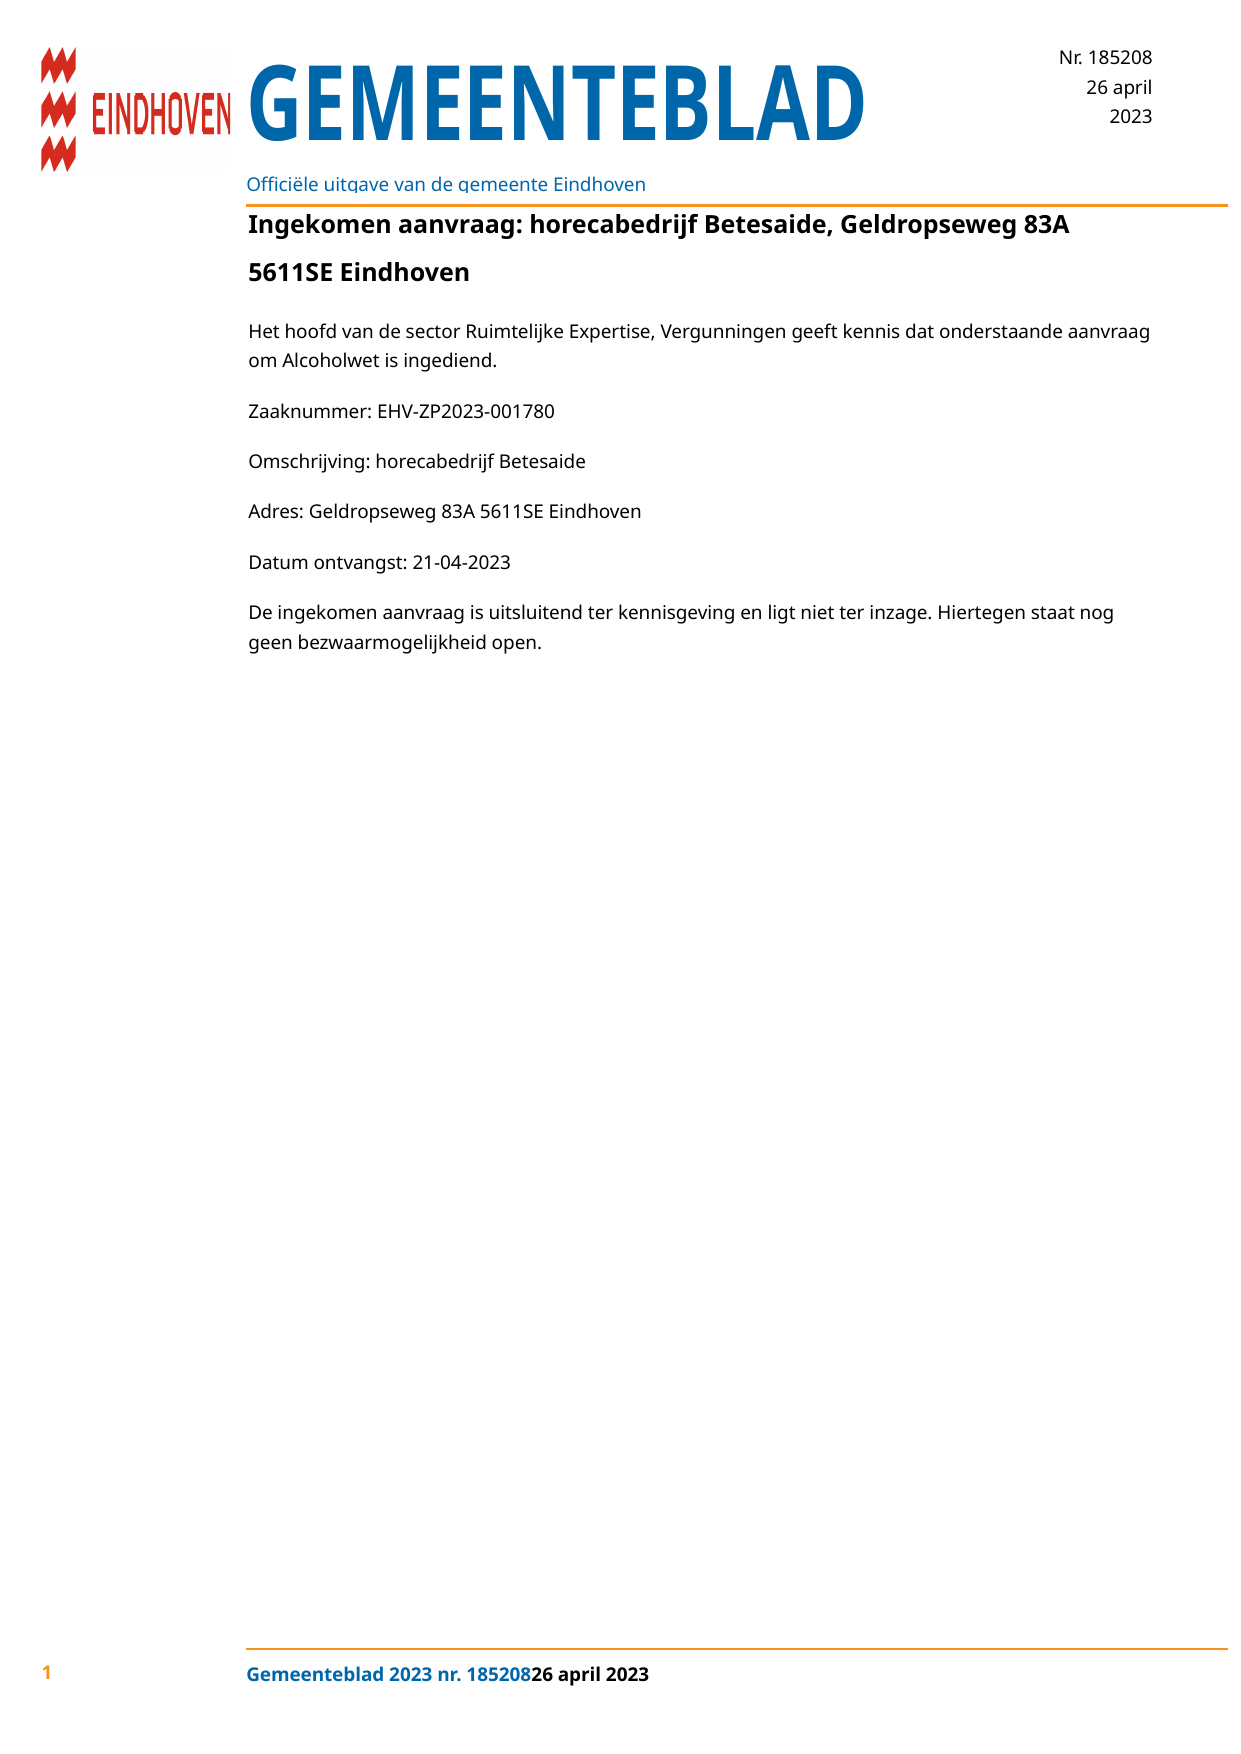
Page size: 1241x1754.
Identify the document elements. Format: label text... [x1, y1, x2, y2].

text Omschrijving: horecabedrijf Betesaide [248, 448, 1152, 474]
text Het hoofd van de sector Ruimtelijke Expertise, Vergunningen geeft kennis dat onderstaande aanvraag om Alcoholwet is ingediend. [248, 318, 1152, 373]
text Adres: Geldropseweg 83A 5611SE Eindhoven [248, 499, 1152, 524]
text Datum ontvangst: 21-04-2023 [248, 549, 1152, 575]
text Ingekomen aanvraag: horecabedrijf Betesaide, Geldropseweg 83A 5611SE Eindhoven [248, 207, 1152, 288]
picture [41, 47, 231, 172]
text Zaaknummer: EHV-ZP2023-001780 [248, 398, 1152, 424]
text De ingekomen aanvraag is uitsluitend ter kennisgeving en ligt niet ter inzage. Hiertegen staat nog geen bezwaarmogelijkheid open. [248, 599, 1152, 655]
